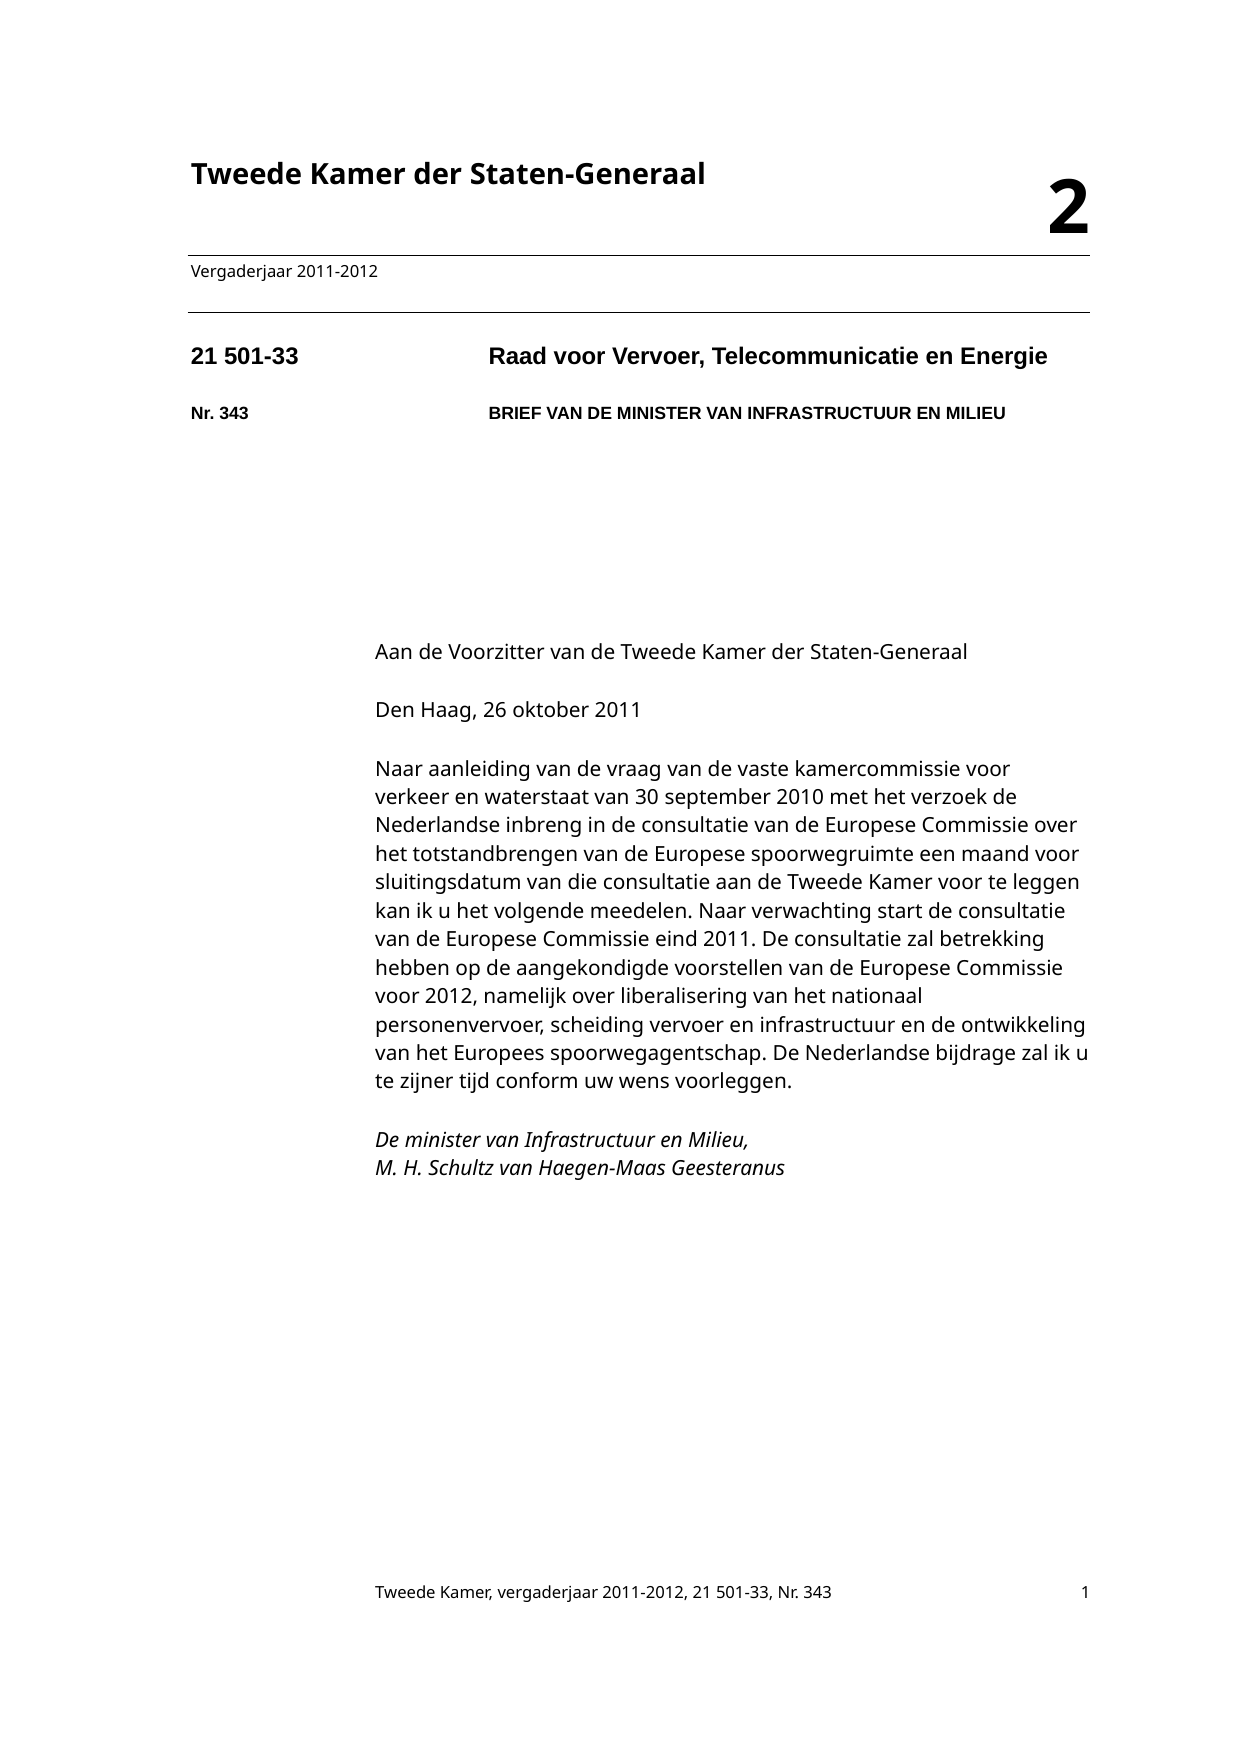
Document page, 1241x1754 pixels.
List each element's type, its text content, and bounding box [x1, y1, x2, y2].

text De minister van Infrastructuur en Milieu, [375, 1125, 1090, 1153]
table_cell Vergaderjaar 2011-2012 [188, 256, 485, 312]
table_cell [485, 256, 1090, 312]
text M. H. Schultz van Haegen-Maas Geesteranus [375, 1153, 1090, 1182]
text Den Haag, 26 oktober 2011 [375, 695, 1090, 724]
table_cell Nr. 343 [188, 399, 485, 518]
table_cell BRIEF VAN DE MINISTER VAN INFRASTRUCTUUR EN MILIEU [485, 399, 1090, 518]
text Aan de Voorzitter van de Tweede Kamer der Staten-Generaal [375, 637, 1090, 665]
table_header 2 [910, 150, 1090, 255]
table_cell [188, 313, 485, 339]
text Naar aanleiding van de vraag van de vaste kamercommissie voor verkeer en waterstaat van 30 september 2010 met het verzoek de Nederlandse inbreng in de consultatie van de Europese Commissie over het totstandbrengen van de Europese spoorwegruimte een maand voor sluitingsdatum van die consultatie aan de Tweede Kamer voor te leggen kan ik u het volgende meedelen. Naar verwachting start de consultatie van de Europese Commissie eind 2011. De consultatie zal betrekking hebben op de aangekondigde voorstellen van de Europese Commissie voor 2012, namelijk over liberalisering van het nationaal personenvervoer, scheiding vervoer en infrastructuur en de ontwikkeling van het Europees spoorwegagentschap. De Nederlandse bijdrage zal ik u te zijner tijd conform uw wens voorleggen. [375, 754, 1090, 1095]
table_cell [485, 313, 1090, 339]
table_cell Raad voor Vervoer, Telecommunicatie en Energie [485, 339, 1090, 399]
table_header Tweede Kamer der Staten-Generaal [188, 150, 909, 255]
table_cell 21 501-33 [188, 339, 485, 399]
